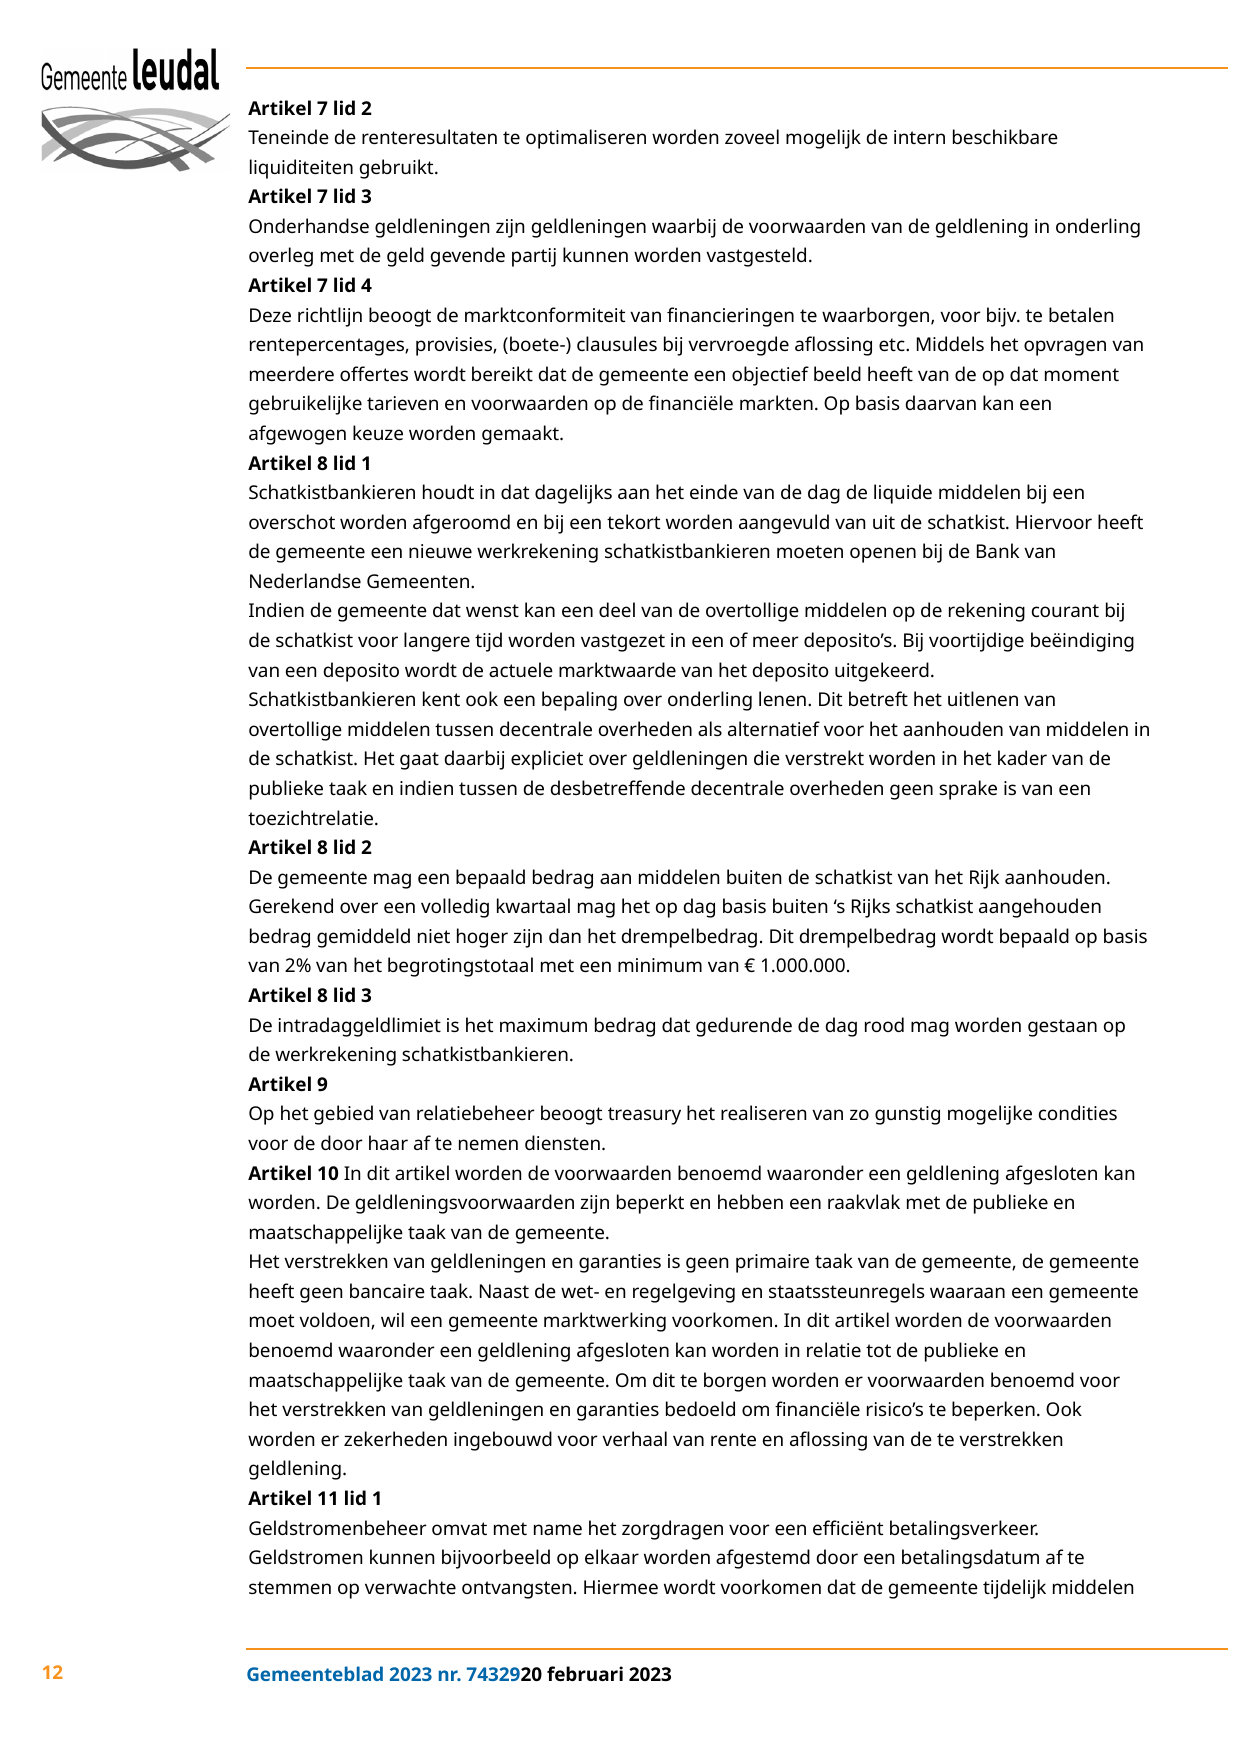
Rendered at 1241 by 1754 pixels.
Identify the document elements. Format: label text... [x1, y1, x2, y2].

text Schatkistbankieren kent ook een bepaling over onderling lenen. Dit betreft het uitlenen van overtollige middelen tussen decentrale overheden als alternatief voor het aanhouden van middelen in de schatkist. Het gaat daarbij expliciet over geldleningen die verstrekt worden in het kader van de publieke taak en indien tussen de desbetreffende decentrale overheden geen sprake is van een toezichtrelatie. [248, 686, 1152, 831]
text Artikel 11 lid 1 [248, 1485, 1152, 1511]
text Indien de gemeente dat wenst kan een deel van de overtollige middelen op de rekening courant bij de schatkist voor langere tijd worden vastgezet in een of meer deposito’s. Bij voortijdige beëindiging van een deposito wordt de actuele marktwaarde van het deposito uitgekeerd. [248, 598, 1152, 683]
text Artikel 8 lid 3 [248, 982, 1152, 1008]
text Op het gebied van relatiebeheer beoogt treasury het realiseren van zo gunstig mogelijke condities voor de door haar af te nemen diensten. [248, 1101, 1152, 1156]
text Het verstrekken van geldleningen en garanties is geen primaire taak van de gemeente, de gemeente heeft geen bancaire taak. Naast de wet- en regelgeving en staatssteunregels waaraan een gemeente moet voldoen, wil een gemeente marktwerking voorkomen. In dit artikel worden de voorwaarden benoemd waaronder een geldlening afgesloten kan worden in relatie tot de publieke en maatschappelijke taak van de gemeente. Om dit te borgen worden er voorwaarden benoemd voor het verstrekken van geldleningen en garanties bedoeld om financiële risico’s te beperken. Ook worden er zekerheden ingebouwd voor verhaal van rente en aflossing van de te verstrekken geldlening. [248, 1248, 1152, 1481]
text De gemeente mag een bepaald bedrag aan middelen buiten de schatkist van het Rijk aanhouden. Gerekend over een volledig kwartaal mag het op dag basis buiten ‘s Rijks schatkist aangehouden bedrag gemiddeld niet hoger zijn dan het drempelbedrag. Dit drempelbedrag wordt bepaald op basis van 2% van het begrotingstotaal met een minimum van € 1.000.000. [248, 864, 1152, 978]
picture [41, 47, 231, 172]
text Teneinde de renteresultaten te optimaliseren worden zoveel mogelijk de intern beschikbare liquiditeiten gebruikt. [248, 124, 1152, 180]
text Artikel 7 lid 3 [248, 183, 1152, 209]
text Artikel 10 In dit artikel worden de voorwaarden benoemd waaronder een geldlening afgesloten kan worden. De geldleningsvoorwaarden zijn beperkt en hebben een raakvlak met de publieke en maatschappelijke taak van de gemeente. [248, 1160, 1152, 1245]
text Deze richtlijn beoogt de marktconformiteit van financieringen te waarborgen, voor bijv. te betalen rentepercentages, provisies, (boete-) clausules bij vervroegde aflossing etc. Middels het opvragen van meerdere offertes wordt bereikt dat de gemeente een objectief beeld heeft van de op dat moment gebruikelijke tarieven en voorwaarden op de financiële markten. Op basis daarvan kan een afgewogen keuze worden gemaakt. [248, 302, 1152, 446]
text Onderhandse geldleningen zijn geldleningen waarbij de voorwaarden van de geldlening in onderling overleg met de geld gevende partij kunnen worden vastgesteld. [248, 213, 1152, 268]
text De intradaggeldlimiet is het maximum bedrag dat gedurende de dag rood mag worden gestaan op de werkrekening schatkistbankieren. [248, 1012, 1152, 1067]
text Artikel 7 lid 4 [248, 272, 1152, 298]
text Geldstromenbeheer omvat met name het zorgdragen voor een efficiënt betalingsverkeer. Geldstromen kunnen bijvoorbeeld op elkaar worden afgestemd door een betalingsdatum af te stemmen op verwachte ontvangsten. Hiermee wordt voorkomen dat de gemeente tijdelijk middelen [248, 1515, 1152, 1600]
text Artikel 8 lid 2 [248, 834, 1152, 860]
text Artikel 9 [248, 1071, 1152, 1097]
text Artikel 7 lid 2 [248, 95, 1152, 121]
text Artikel 8 lid 1 [248, 450, 1152, 476]
text Schatkistbankieren houdt in dat dagelijks aan het einde van de dag de liquide middelen bij een overschot worden afgeroomd en bij een tekort worden aangevuld van uit de schatkist. Hiervoor heeft de gemeente een nieuwe werkrekening schatkistbankieren moeten openen bij de Bank van Nederlandse Gemeenten. [248, 479, 1152, 594]
